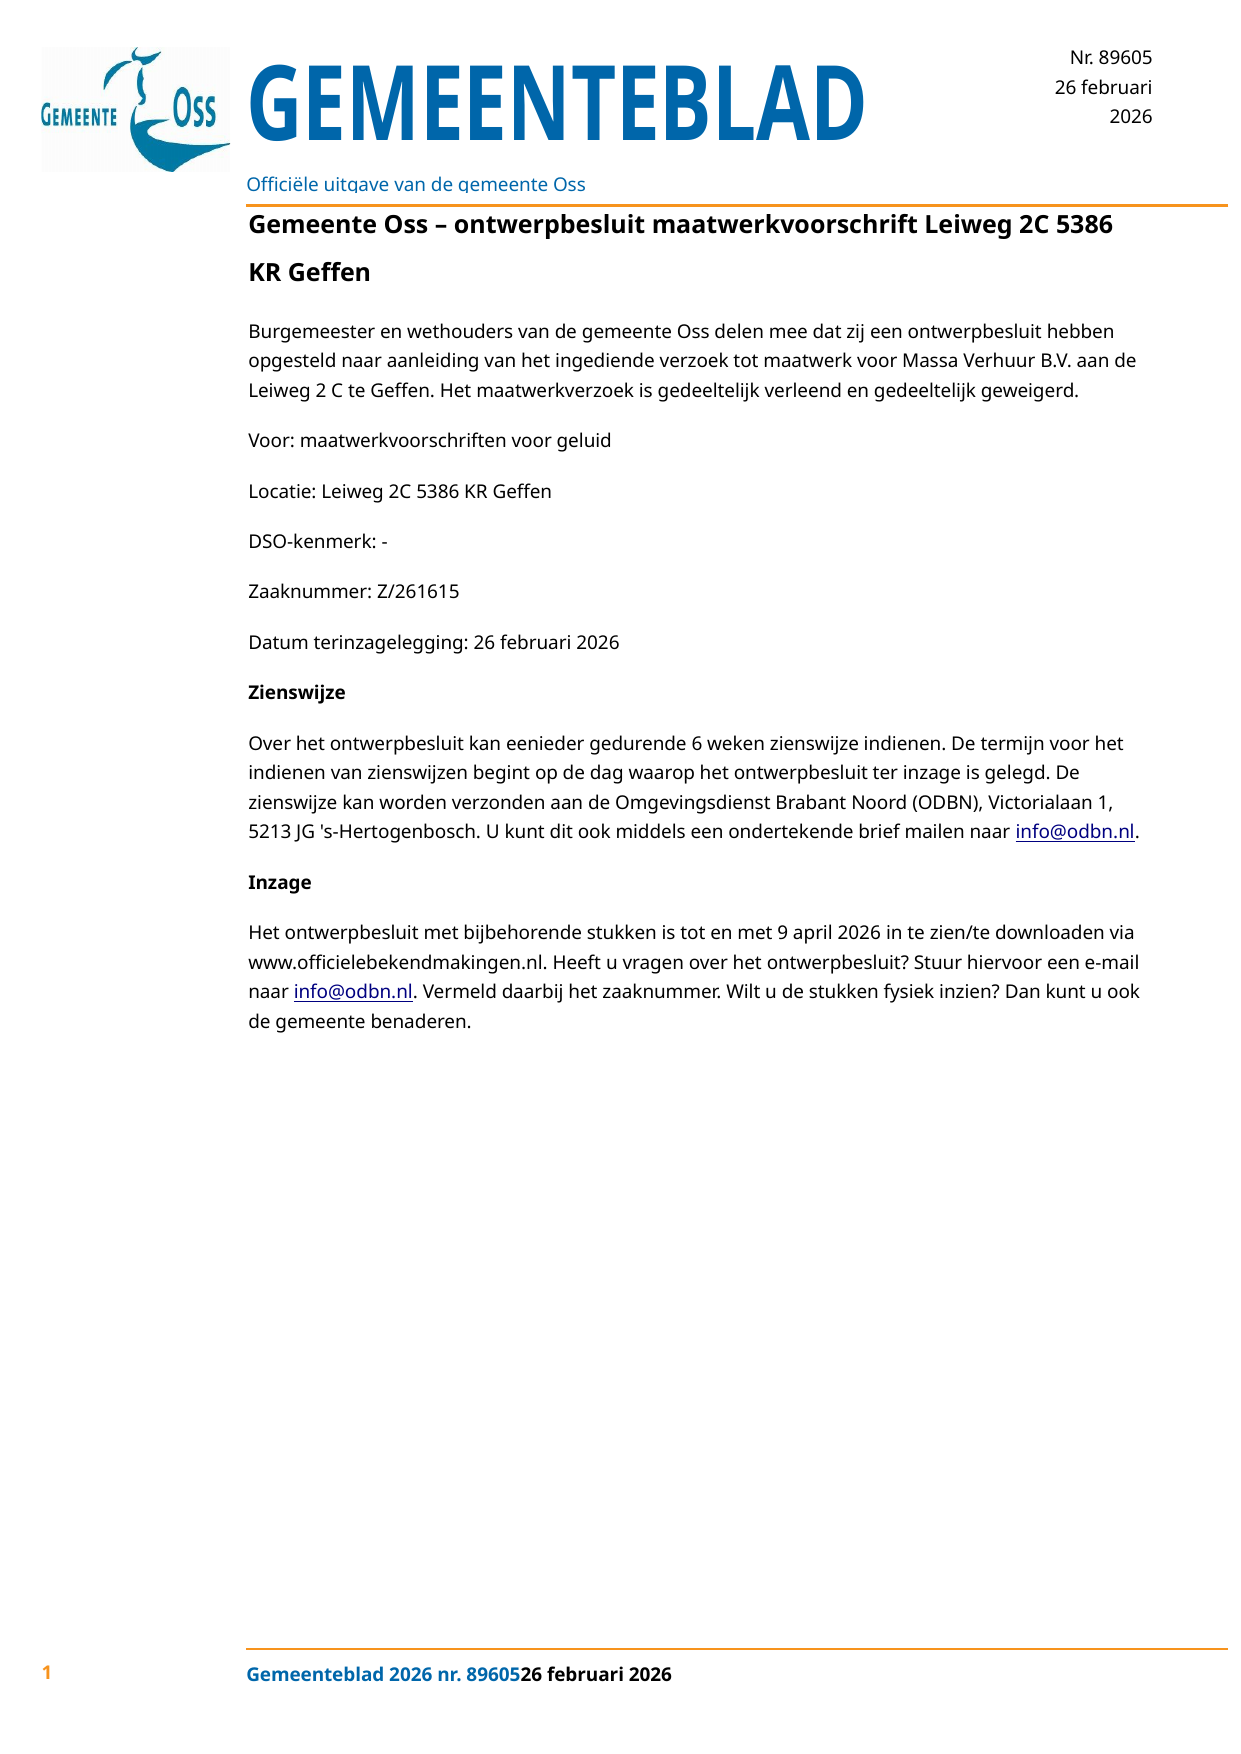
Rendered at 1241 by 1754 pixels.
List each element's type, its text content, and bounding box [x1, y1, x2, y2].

picture [41, 47, 231, 172]
text Burgemeester en wethouders van de gemeente Oss delen mee dat zij een ontwerpbesluit hebben opgesteld naar aanleiding van het ingediende verzoek tot maatwerk voor Massa Verhuur B.V. aan de Leiweg 2 C te Geffen. Het maatwerkverzoek is gedeeltelijk verleend en gedeeltelijk geweigerd. [248, 318, 1152, 403]
text Voor: maatwerkvoorschriften voor geluid [248, 427, 1152, 453]
text DSO-kenmerk: - [248, 528, 1152, 554]
text Datum terinzagelegging: 26 februari 2026 [248, 629, 1152, 655]
text Zienswijze [248, 679, 1152, 705]
text Het ontwerpbesluit met bijbehorende stukken is tot en met 9 april 2026 in te zien/te downloaden via www.officielebekendmakingen.nl. Heeft u vragen over het ontwerpbesluit? Stuur hiervoor een e-mail naar info@odbn.nl. Vermeld daarbij het zaaknummer. Wilt u de stukken fysiek inzien? Dan kunt u ook de gemeente benaderen. [248, 919, 1152, 1034]
text Zaaknummer: Z/261615 [248, 579, 1152, 604]
text Over het ontwerpbesluit kan eenieder gedurende 6 weken zienswijze indienen. De termijn voor het indienen van zienswijzen begint op de dag waarop het ontwerpbesluit ter inzage is gelegd. De zienswijze kan worden verzonden aan de Omgevingsdienst Brabant Noord (ODBN), Victorialaan 1, 5213 JG 's-Hertogenbosch. U kunt dit ook middels een ondertekende brief mailen naar info@odbn.nl. [248, 730, 1152, 844]
text Locatie: Leiweg 2C 5386 KR Geffen [248, 478, 1152, 504]
text Inzage [248, 869, 1152, 895]
text Gemeente Oss – ontwerpbesluit maatwerkvoorschrift Leiweg 2C 5386 KR Geffen [248, 207, 1152, 288]
